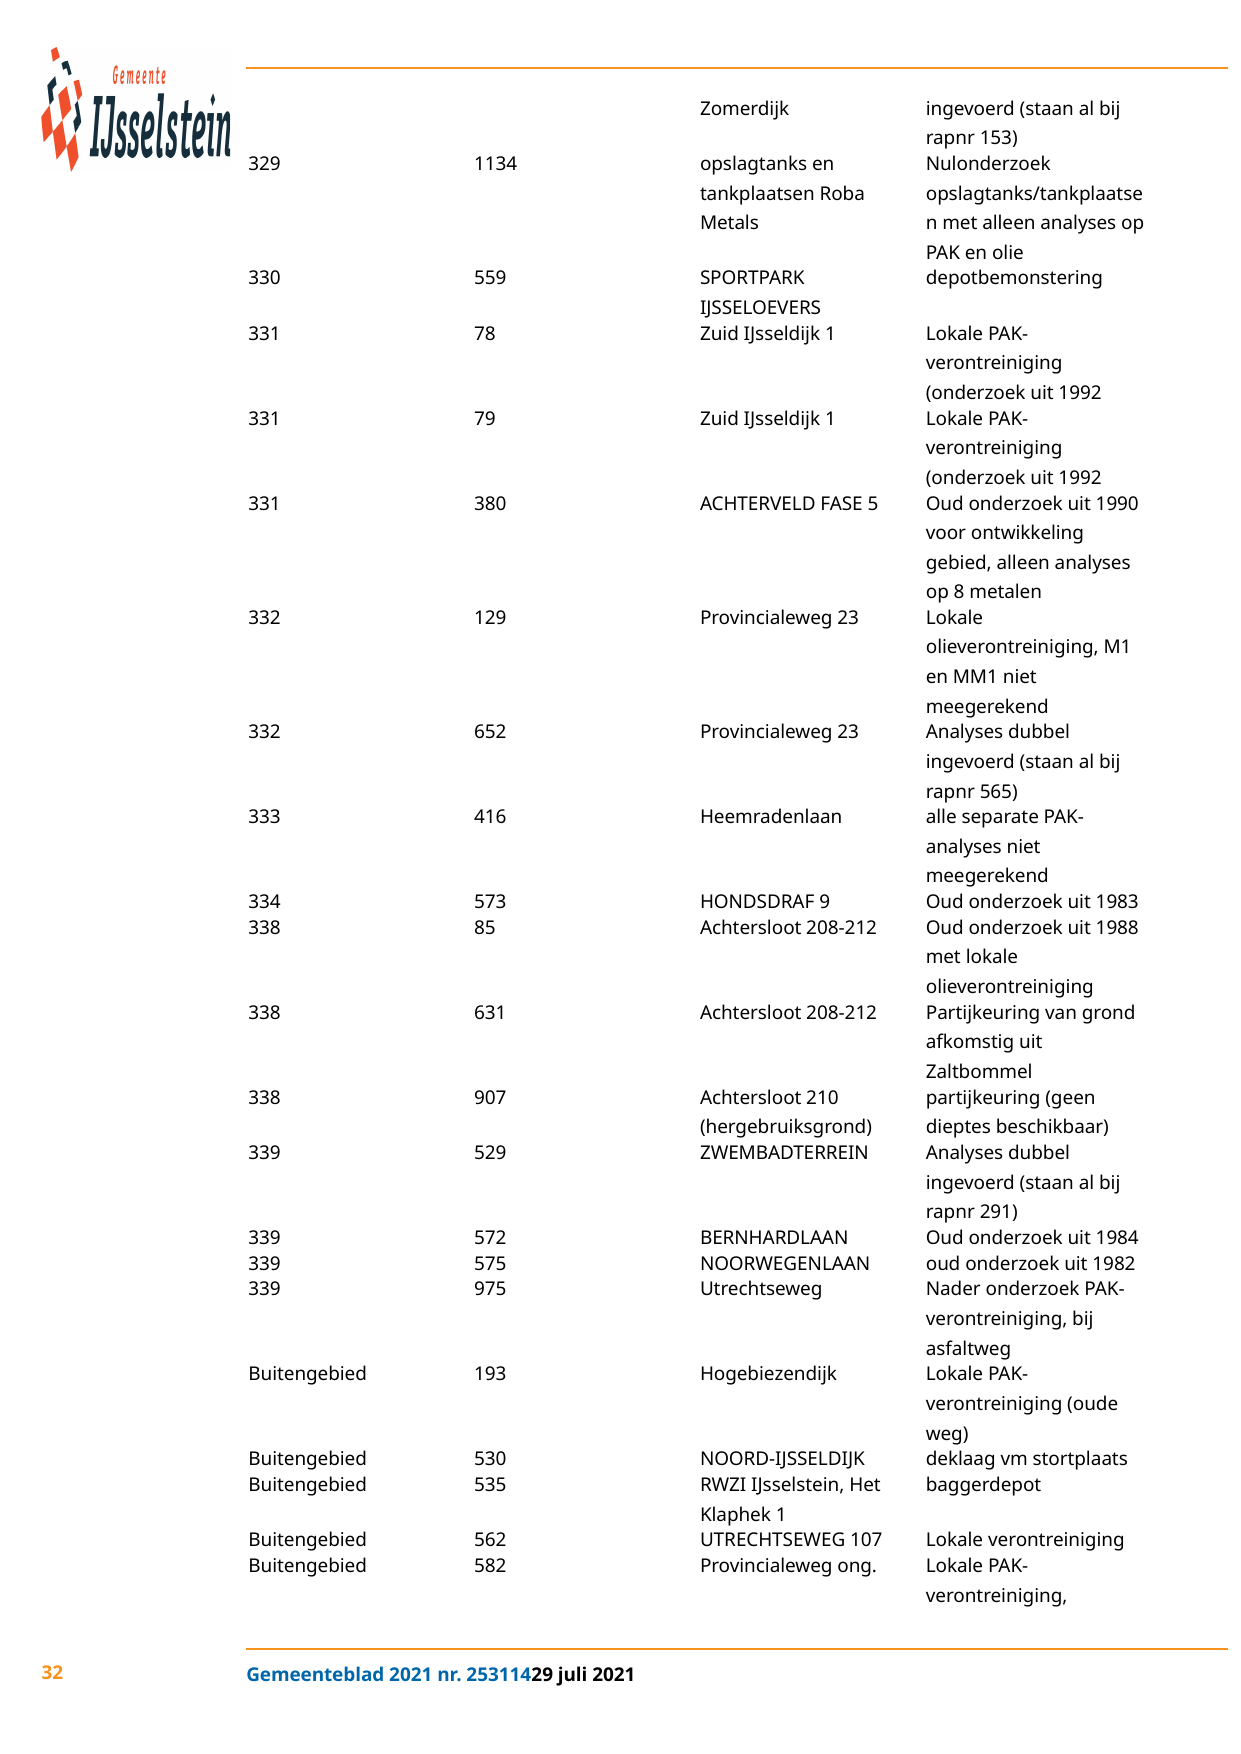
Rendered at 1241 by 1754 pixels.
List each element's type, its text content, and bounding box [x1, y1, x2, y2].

table_cell Analyses dubbel ingevoerd (staan al bij rapnr 291) [926, 1139, 1152, 1224]
table_cell Utrechtseweg [700, 1276, 926, 1361]
table_cell 907 [474, 1084, 700, 1139]
table_cell 332 [248, 719, 474, 803]
table_cell deklaag vm stortplaats [926, 1445, 1152, 1471]
table_cell Provincialeweg 23 [700, 719, 926, 803]
table_cell Buitengebied [248, 1526, 474, 1552]
table_cell 582 [474, 1552, 700, 1607]
table_cell 332 [248, 604, 474, 719]
table_cell 79 [474, 405, 700, 490]
table_cell Nader onderzoek PAK-verontreiniging, bij asfaltweg [926, 1276, 1152, 1361]
table_cell 559 [474, 265, 700, 320]
table_cell 975 [474, 1276, 700, 1361]
table_cell 573 [474, 889, 700, 914]
table_cell 380 [474, 490, 700, 604]
table_cell partijkeuring (geen dieptes beschikbaar) [926, 1084, 1152, 1139]
table_cell 339 [248, 1250, 474, 1276]
table_cell Oud onderzoek uit 1983 [926, 889, 1152, 914]
table_cell Oud onderzoek uit 1988 met lokale olieverontreiniging [926, 914, 1152, 999]
table_cell [248, 95, 474, 150]
table_cell baggerdepot [926, 1471, 1152, 1526]
table_cell Lokale PAK-verontreiniging (onderzoek uit 1992 [926, 405, 1152, 490]
table_cell Buitengebied [248, 1445, 474, 1471]
table_cell 339 [248, 1224, 474, 1250]
table_cell NOORD-IJSSELDIJK [700, 1445, 926, 1471]
table_cell Lokale olieverontreiniging, M1 en MM1 niet meegerekend [926, 604, 1152, 719]
table_cell 529 [474, 1139, 700, 1224]
table_cell ingevoerd (staan al bij rapnr 153) [926, 95, 1152, 150]
table_cell [474, 95, 700, 150]
table_cell Lokale PAK-verontreiniging, [926, 1552, 1152, 1607]
table_cell 339 [248, 1276, 474, 1361]
table_cell Heemradenlaan [700, 804, 926, 888]
table_cell 339 [248, 1139, 474, 1224]
table_cell HONDSDRAF 9 [700, 889, 926, 914]
table_cell Achtersloot 210 (hergebruiksgrond) [700, 1084, 926, 1139]
table_cell 78 [474, 320, 700, 405]
table_cell opslagtanks en tankplaatsen Roba Metals [700, 150, 926, 264]
table_cell Zuid IJsseldijk 1 [700, 405, 926, 490]
table_cell SPORTPARK IJSSELOEVERS [700, 265, 926, 320]
table_cell 572 [474, 1224, 700, 1250]
table_cell 338 [248, 1084, 474, 1139]
table_cell 535 [474, 1471, 700, 1526]
table_cell 530 [474, 1445, 700, 1471]
table_cell Provincialeweg ong. [700, 1552, 926, 1607]
table_cell 331 [248, 405, 474, 490]
table_cell 333 [248, 804, 474, 888]
table_cell UTRECHTSEWEG 107 [700, 1526, 926, 1552]
table_cell 85 [474, 914, 700, 999]
table_cell depotbemonstering [926, 265, 1152, 320]
table_cell 331 [248, 320, 474, 405]
table_cell 129 [474, 604, 700, 719]
table_cell Zomerdijk [700, 95, 926, 150]
table_cell Achtersloot 208-212 [700, 914, 926, 999]
picture [41, 47, 231, 172]
table_cell 575 [474, 1250, 700, 1276]
table_cell alle separate PAK-analyses niet meegerekend [926, 804, 1152, 888]
table_cell Buitengebied [248, 1552, 474, 1607]
table_cell Oud onderzoek uit 1990 voor ontwikkeling gebied, alleen analyses op 8 metalen [926, 490, 1152, 604]
table_cell Oud onderzoek uit 1984 [926, 1224, 1152, 1250]
table_cell ACHTERVELD FASE 5 [700, 490, 926, 604]
table_cell RWZI IJsselstein, Het Klaphek 1 [700, 1471, 926, 1526]
table_cell 652 [474, 719, 700, 803]
table_cell 329 [248, 150, 474, 264]
table_cell 416 [474, 804, 700, 888]
table_cell Hogebiezendijk [700, 1361, 926, 1445]
table_cell Nulonderzoek opslagtanks/tankplaatsen met alleen analyses op PAK en olie [926, 150, 1152, 264]
table_cell 338 [248, 999, 474, 1084]
table_cell Lokale PAK-verontreiniging (onderzoek uit 1992 [926, 320, 1152, 405]
table_cell 330 [248, 265, 474, 320]
table_cell NOORWEGENLAAN [700, 1250, 926, 1276]
table_cell Zuid IJsseldijk 1 [700, 320, 926, 405]
table_cell Partijkeuring van grond afkomstig uit Zaltbommel [926, 999, 1152, 1084]
table_cell 562 [474, 1526, 700, 1552]
table_cell Provincialeweg 23 [700, 604, 926, 719]
table_cell Buitengebied [248, 1471, 474, 1526]
table_cell Buitengebied [248, 1361, 474, 1445]
table_cell Analyses dubbel ingevoerd (staan al bij rapnr 565) [926, 719, 1152, 803]
table_cell BERNHARDLAAN [700, 1224, 926, 1250]
table_cell Achtersloot 208-212 [700, 999, 926, 1084]
table_cell 334 [248, 889, 474, 914]
table_cell 1134 [474, 150, 700, 264]
table_cell 631 [474, 999, 700, 1084]
table_cell Lokale verontreiniging [926, 1526, 1152, 1552]
table_cell 193 [474, 1361, 700, 1445]
table_cell ZWEMBADTERREIN [700, 1139, 926, 1224]
table_cell 331 [248, 490, 474, 604]
table_cell oud onderzoek uit 1982 [926, 1250, 1152, 1276]
table_cell Lokale PAK-verontreiniging (oude weg) [926, 1361, 1152, 1445]
table_cell 338 [248, 914, 474, 999]
